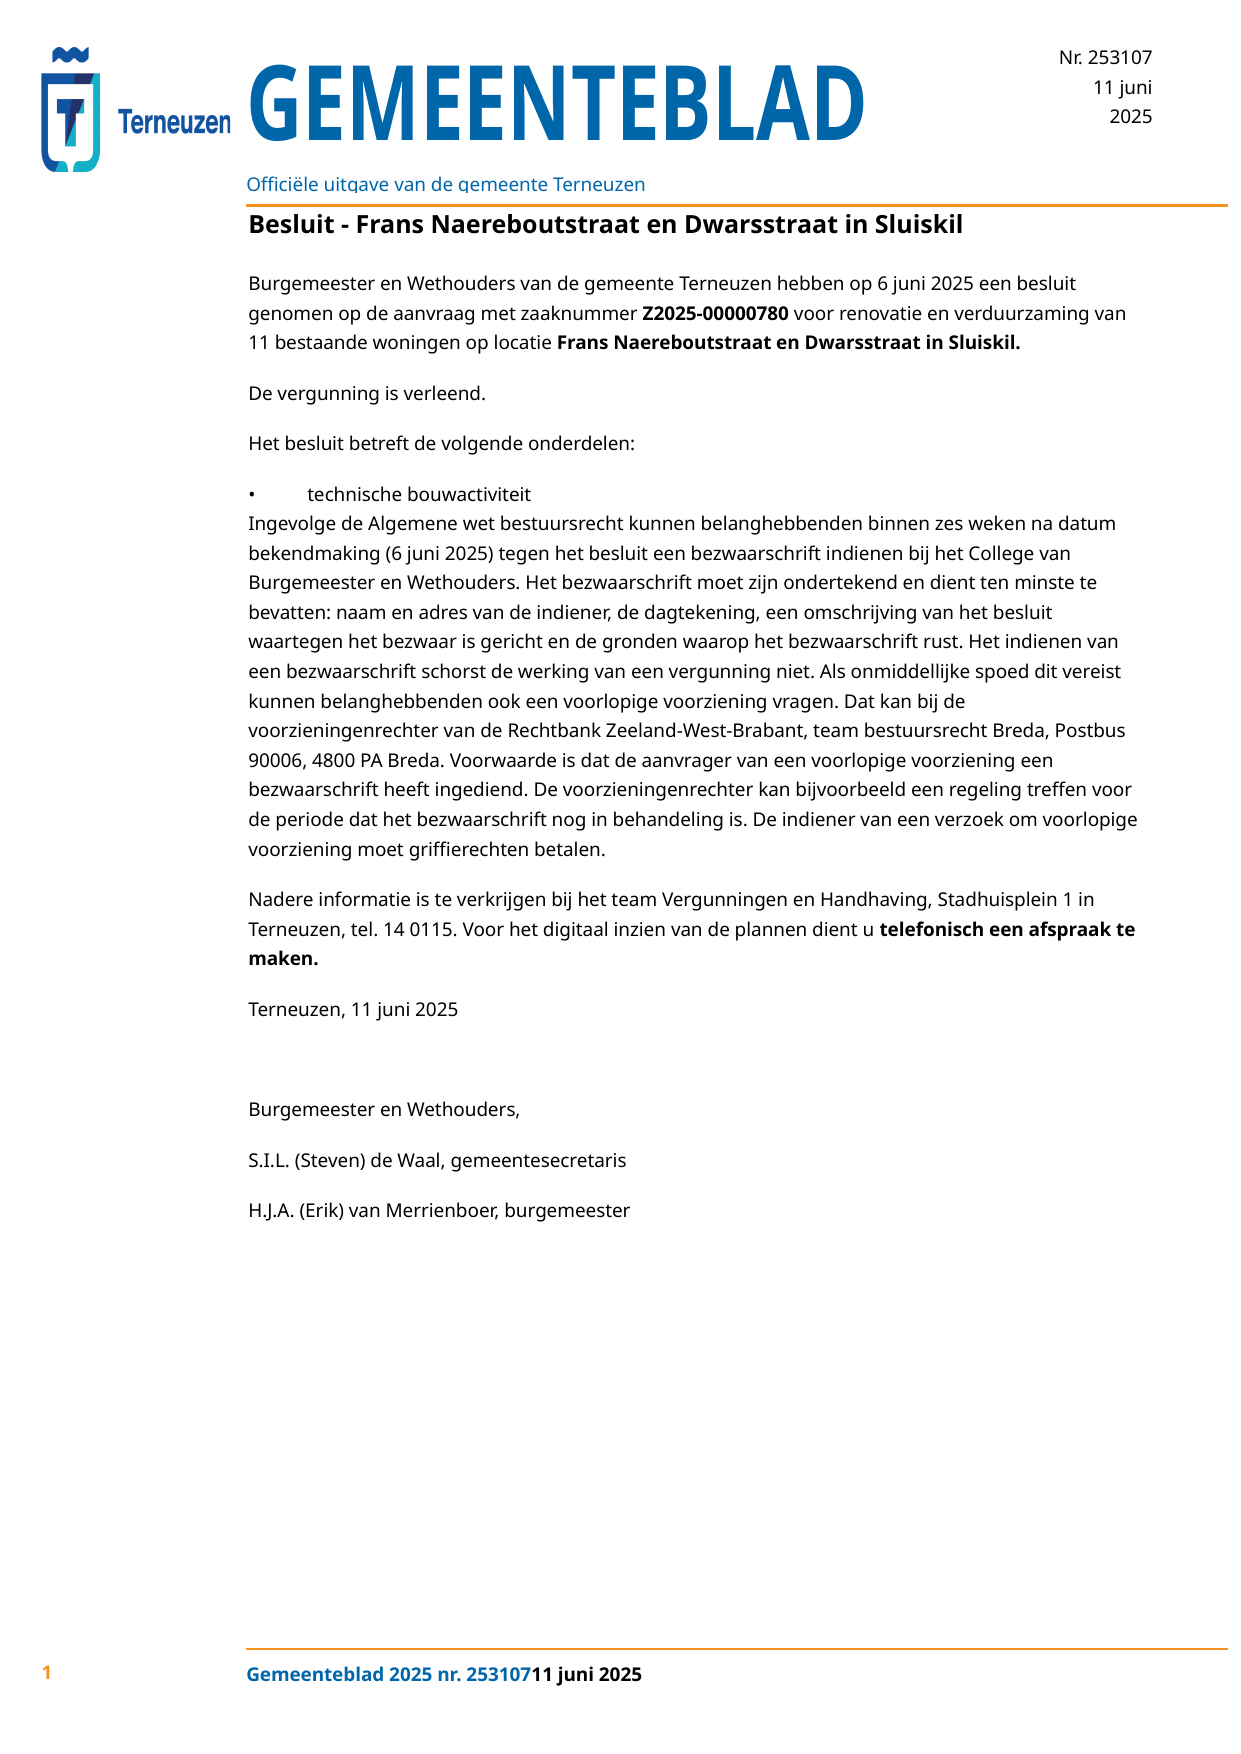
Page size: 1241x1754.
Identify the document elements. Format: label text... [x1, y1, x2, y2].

text De vergunning is verleend. [248, 380, 1152, 406]
text Nadere informatie is te verkrijgen bij het team Vergunningen en Handhaving, Stadhuisplein 1 in Terneuzen, tel. 14 0115. Voor het digitaal inzien van de plannen dient u telefonisch een afspraak te maken. [248, 886, 1152, 971]
list technische bouwactiviteit [248, 481, 1152, 506]
text Ingevolge de Algemene wet bestuursrecht kunnen belanghebbenden binnen zes weken na datum bekendmaking (6 juni 2025) tegen het besluit een bezwaarschrift indienen bij het College van Burgemeester en Wethouders. Het bezwaarschrift moet zijn ondertekend en dient ten minste te bevatten: naam en adres van de indiener, de dagtekening, een omschrijving van het besluit waartegen het bezwaar is gericht en de gronden waarop het bezwaarschrift rust. Het indienen van een bezwaarschrift schorst de werking van een vergunning niet. Als onmiddellijke spoed dit vereist kunnen belanghebbenden ook een voorlopige voorziening vragen. Dat kan bij de voorzieningenrechter van de Rechtbank Zeeland-West-Brabant, team bestuursrecht Breda, Postbus 90006, 4800 PA Breda. Voorwaarde is dat de aanvrager van een voorlopige voorziening een bezwaarschrift heeft ingediend. De voorzieningenrechter kan bijvoorbeeld een regeling treffen voor de periode dat het bezwaarschrift nog in behandeling is. De indiener van een verzoek om voorlopige voorziening moet griffierechten betalen. [248, 510, 1152, 861]
picture [41, 47, 231, 172]
text Burgemeester en Wethouders van de gemeente Terneuzen hebben op 6 juni 2025 een besluit genomen op de aanvraag met zaaknummer Z2025-00000780 voor renovatie en verduurzaming van 11 bestaande woningen op locatie Frans Naereboutstraat en Dwarsstraat in Sluiskil. [248, 270, 1152, 355]
text Terneuzen, 11 juni 2025 [248, 996, 1152, 1021]
text Burgemeester en Wethouders, [248, 1097, 1152, 1122]
text S.I.L. (Steven) de Waal, gemeentesecretaris [248, 1147, 1152, 1173]
text Het besluit betreft de volgende onderdelen: [248, 430, 1152, 456]
text H.J.A. (Erik) van Merrienboer, burgemeester [248, 1197, 1152, 1223]
text Besluit - Frans Naereboutstraat en Dwarsstraat in Sluiskil [248, 207, 1152, 241]
